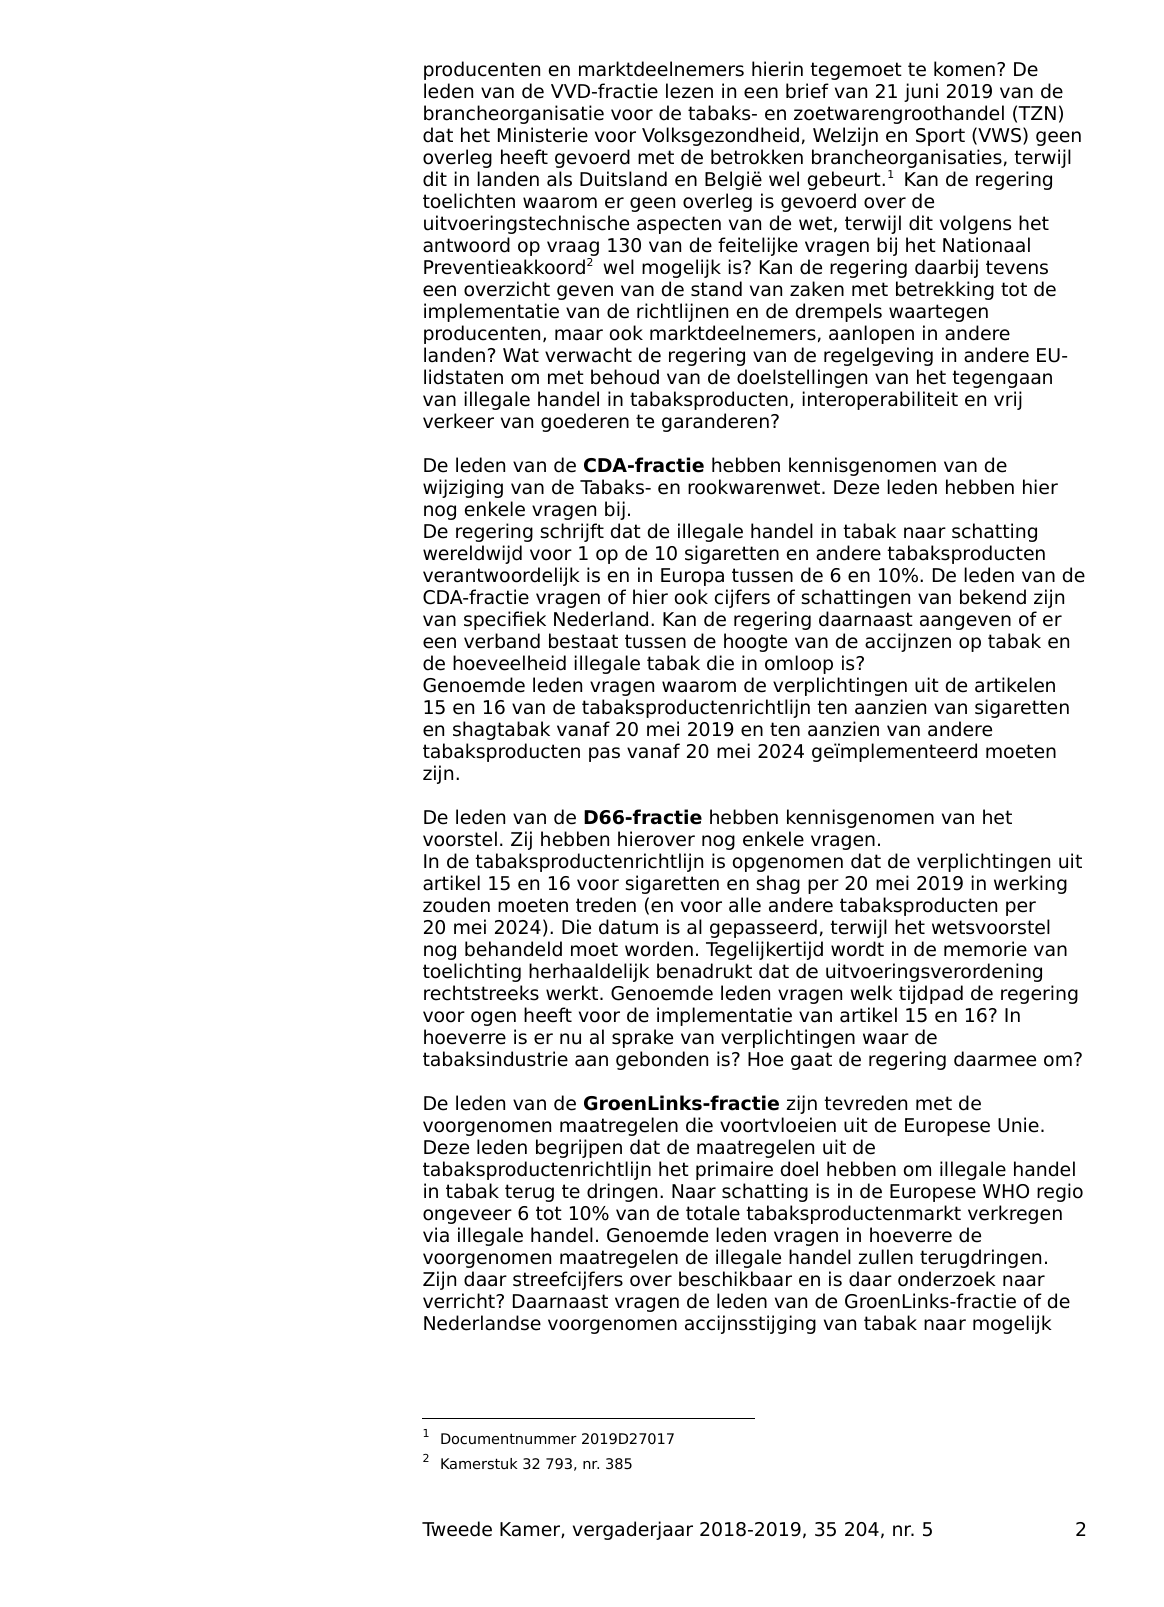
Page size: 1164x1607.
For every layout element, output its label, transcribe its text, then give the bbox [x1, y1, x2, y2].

text producenten en marktdeelnemers hierin tegemoet te komen? De leden van de VVD-fractie lezen in een brief van 21 juni 2019 van de brancheorganisatie voor de tabaks- en zoetwarengroothandel (TZN) dat het Ministerie voor Volksgezondheid, Welzijn en Sport (VWS) geen overleg heeft gevoerd met de betrokken brancheorganisaties, terwijl dit in landen als Duitsland en België wel gebeurt. Kan de regering toelichten waarom er geen overleg is gevoerd over de uitvoeringstechnische aspecten van de wet, terwijl dit volgens het antwoord op vraag 130 van de feitelijke vragen bij het Nationaal Preventieakkoord wel mogelijk is? Kan de regering daarbij tevens een overzicht geven van de stand van zaken met betrekking tot de implementatie van de richtlijnen en de drempels waartegen producenten, maar ook marktdeelnemers, aanlopen in andere landen? Wat verwacht de regering van de regelgeving in andere EU-lidstaten om met behoud van de doelstellingen van het tegengaan van illegale handel in tabaksproducten, interoperabiliteit en vrij verkeer van goederen te garanderen? [422, 59, 1087, 433]
text Genoemde leden vragen waarom de verplichtingen uit de artikelen 15 en 16 van de tabaksproductenrichtlijn ten aanzien van sigaretten en shagtabak vanaf 20 mei 2019 en ten aanzien van andere tabaksproducten pas vanaf 20 mei 2024 geïmplementeerd moeten zijn. [422, 675, 1087, 784]
text Kamerstuk 32 793, nr. 385 [422, 1452, 1087, 1474]
text De leden van de CDA-fractie hebben kennisgenomen van de wijziging van de Tabaks- en rookwarenwet. Deze leden hebben hier nog enkele vragen bij. [422, 455, 1087, 521]
text Documentnummer 2019D27017 [422, 1427, 1087, 1449]
text De regering schrijft dat de illegale handel in tabak naar schatting wereldwijd voor 1 op de 10 sigaretten en andere tabaksproducten verantwoordelijk is en in Europa tussen de 6 en 10%. De leden van de CDA-fractie vragen of hier ook cijfers of schattingen van bekend zijn van specifiek Nederland. Kan de regering daarnaast aangeven of er een verband bestaat tussen de hoogte van de accijnzen op tabak en de hoeveelheid illegale tabak die in omloop is? [422, 521, 1087, 675]
text De leden van de D66-fractie hebben kennisgenomen van het voorstel. Zij hebben hierover nog enkele vragen. [422, 807, 1087, 851]
text In de tabaksproductenrichtlijn is opgenomen dat de verplichtingen uit artikel 15 en 16 voor sigaretten en shag per 20 mei 2019 in werking zouden moeten treden (en voor alle andere tabaksproducten per 20 mei 2024). Die datum is al gepasseerd, terwijl het wetsvoorstel nog behandeld moet worden. Tegelijkertijd wordt in de memorie van toelichting herhaaldelijk benadrukt dat de uitvoeringsverordening rechtstreeks werkt. Genoemde leden vragen welk tijdpad de regering voor ogen heeft voor de implementatie van artikel 15 en 16? In hoeverre is er nu al sprake van verplichtingen waar de tabaksindustrie aan gebonden is? Hoe gaat de regering daarmee om? [422, 851, 1087, 1071]
text De leden van de GroenLinks-fractie zijn tevreden met de voorgenomen maatregelen die voortvloeien uit de Europese Unie. Deze leden begrijpen dat de maatregelen uit de tabaksproductenrichtlijn het primaire doel hebben om illegale handel in tabak terug te dringen. Naar schatting is in de Europese WHO regio ongeveer 6 tot 10% van de totale tabaksproductenmarkt verkregen via illegale handel. Genoemde leden vragen in hoeverre de voorgenomen maatregelen de illegale handel zullen terugdringen. Zijn daar streefcijfers over beschikbaar en is daar onderzoek naar verricht? Daarnaast vragen de leden van de GroenLinks-fractie of de Nederlandse voorgenomen accijnsstijging van tabak naar mogelijk [422, 1093, 1087, 1334]
